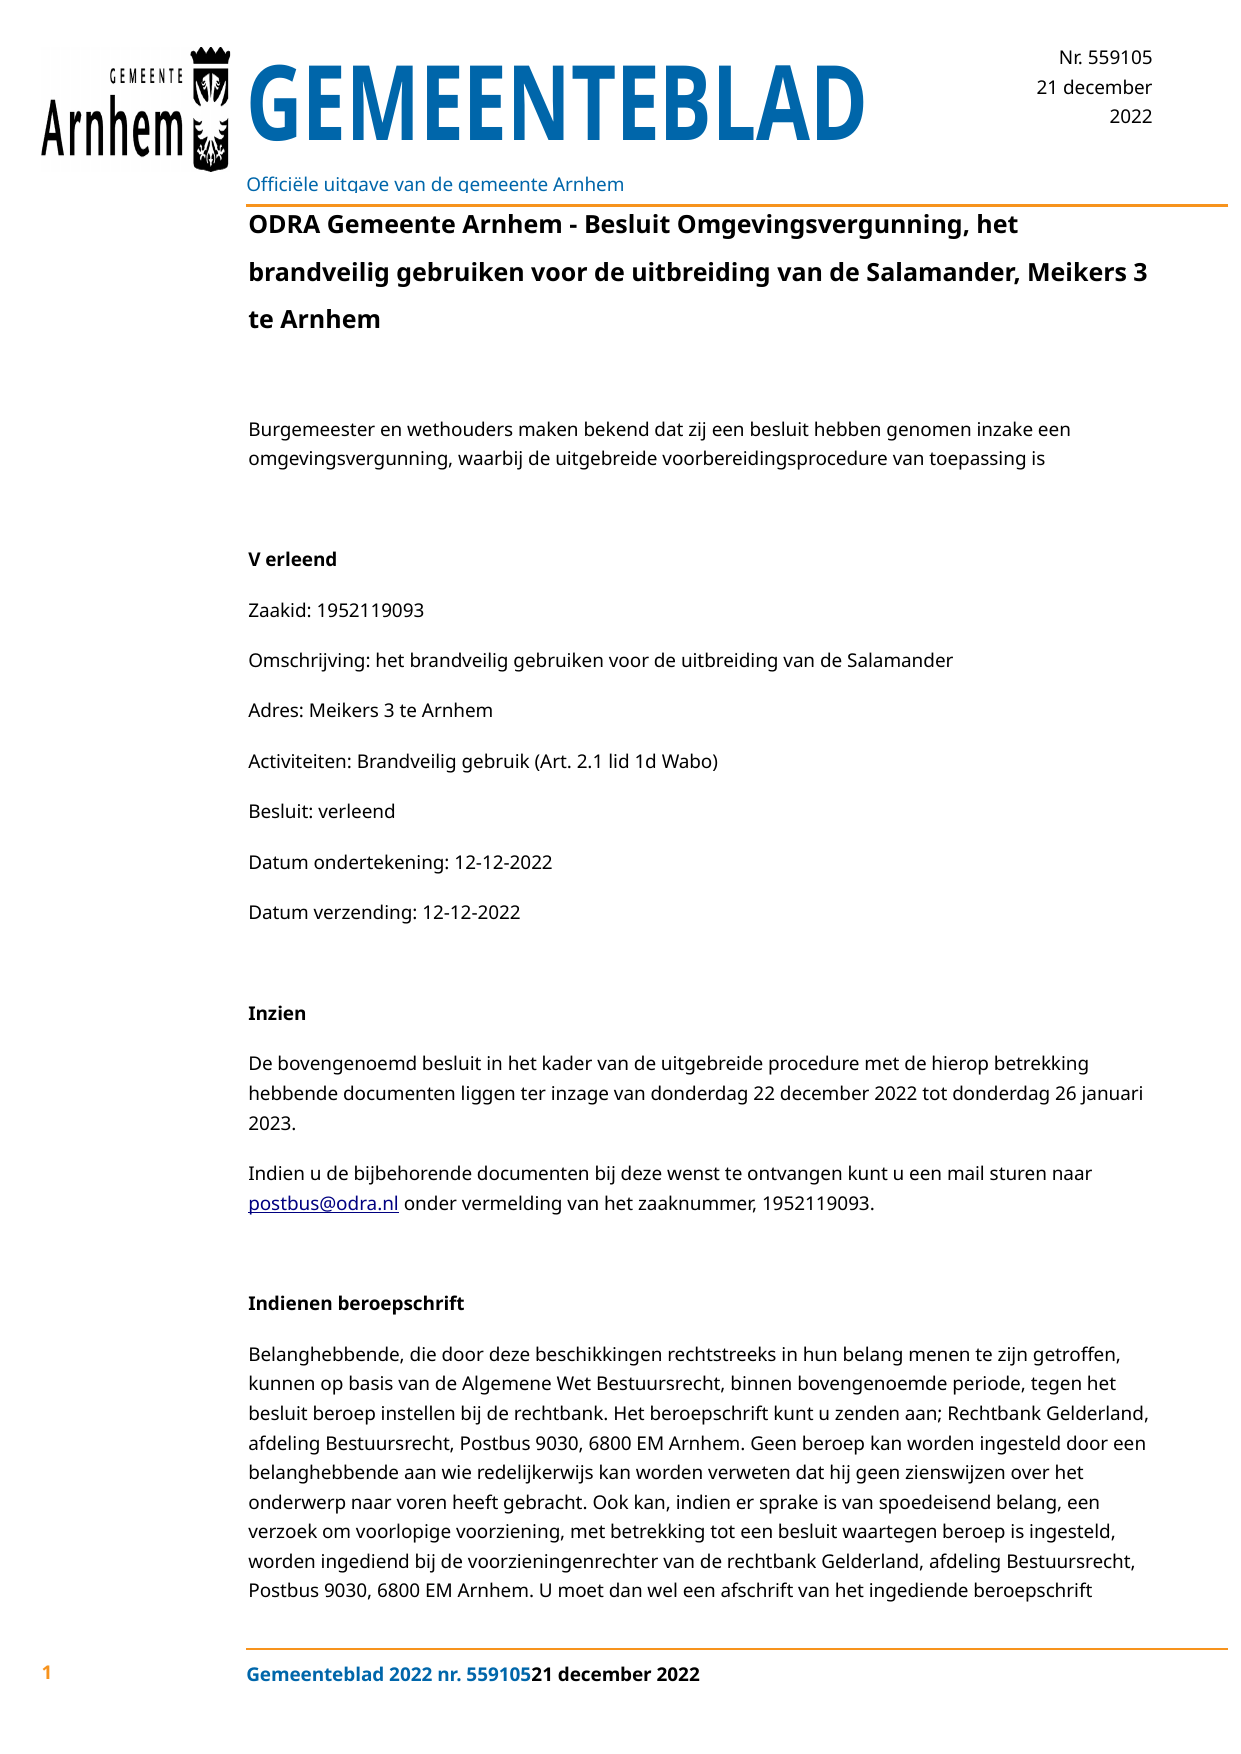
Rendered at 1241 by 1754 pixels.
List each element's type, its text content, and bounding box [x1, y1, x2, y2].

text Activiteiten: Brandveilig gebruik (Art. 2.1 lid 1d Wabo) [248, 748, 1152, 774]
text Datum verzending: 12-12-2022 [248, 899, 1152, 925]
text V erleend [248, 546, 1152, 572]
text Burgemeester en wethouders maken bekend dat zij een besluit hebben genomen inzake een omgevingsvergunning, waarbij de uitgebreide voorbereidingsprocedure van toepassing is [248, 416, 1152, 471]
text Belanghebbende, die door deze beschikkingen rechtstreeks in hun belang menen te zijn getroffen, kunnen op basis van de Algemene Wet Bestuursrecht, binnen bovengenoemde periode, tegen het besluit beroep instellen bij de rechtbank. Het beroepschrift kunt u zenden aan; Rechtbank Gelderland, afdeling Bestuursrecht, Postbus 9030, 6800 EM Arnhem. Geen beroep kan worden ingesteld door een belanghebbende aan wie redelijkerwijs kan worden verweten dat hij geen zienswijzen over het onderwerp naar voren heeft gebracht. Ook kan, indien er sprake is van spoedeisend belang, een verzoek om voorlopige voorziening, met betrekking tot een besluit waartegen beroep is ingesteld, worden ingediend bij de voorzieningenrechter van de rechtbank Gelderland, afdeling Bestuursrecht, Postbus 9030, 6800 EM Arnhem. U moet dan wel een afschrift van het ingediende beroepschrift [248, 1341, 1152, 1603]
text Indienen beroepschrift [248, 1291, 1152, 1316]
text Indien u de bijbehorende documenten bij deze wenst te ontvangen kunt u een mail sturen naar postbus@odra.nl onder vermelding van het zaaknummer, 1952119093. [248, 1160, 1152, 1215]
text Besluit: verleend [248, 798, 1152, 824]
text Datum ondertekening: 12-12-2022 [248, 849, 1152, 874]
text Zaakid: 1952119093 [248, 597, 1152, 622]
text ODRA Gemeente Arnhem - Besluit Omgevingsvergunning, het brandveilig gebruiken voor de uitbreiding van de Salamander, Meikers 3 te Arnhem [248, 207, 1152, 336]
text Adres: Meikers 3 te Arnhem [248, 698, 1152, 723]
text Omschrijving: het brandveilig gebruiken voor de uitbreiding van de Salamander [248, 647, 1152, 673]
text Inzien [248, 1000, 1152, 1026]
picture [41, 47, 231, 172]
text De bovengenoemd besluit in het kader van de uitgebreide procedure met de hierop betrekking hebbende documenten liggen ter inzage van donderdag 22 december 2022 tot donderdag 26 januari 2023. [248, 1051, 1152, 1135]
